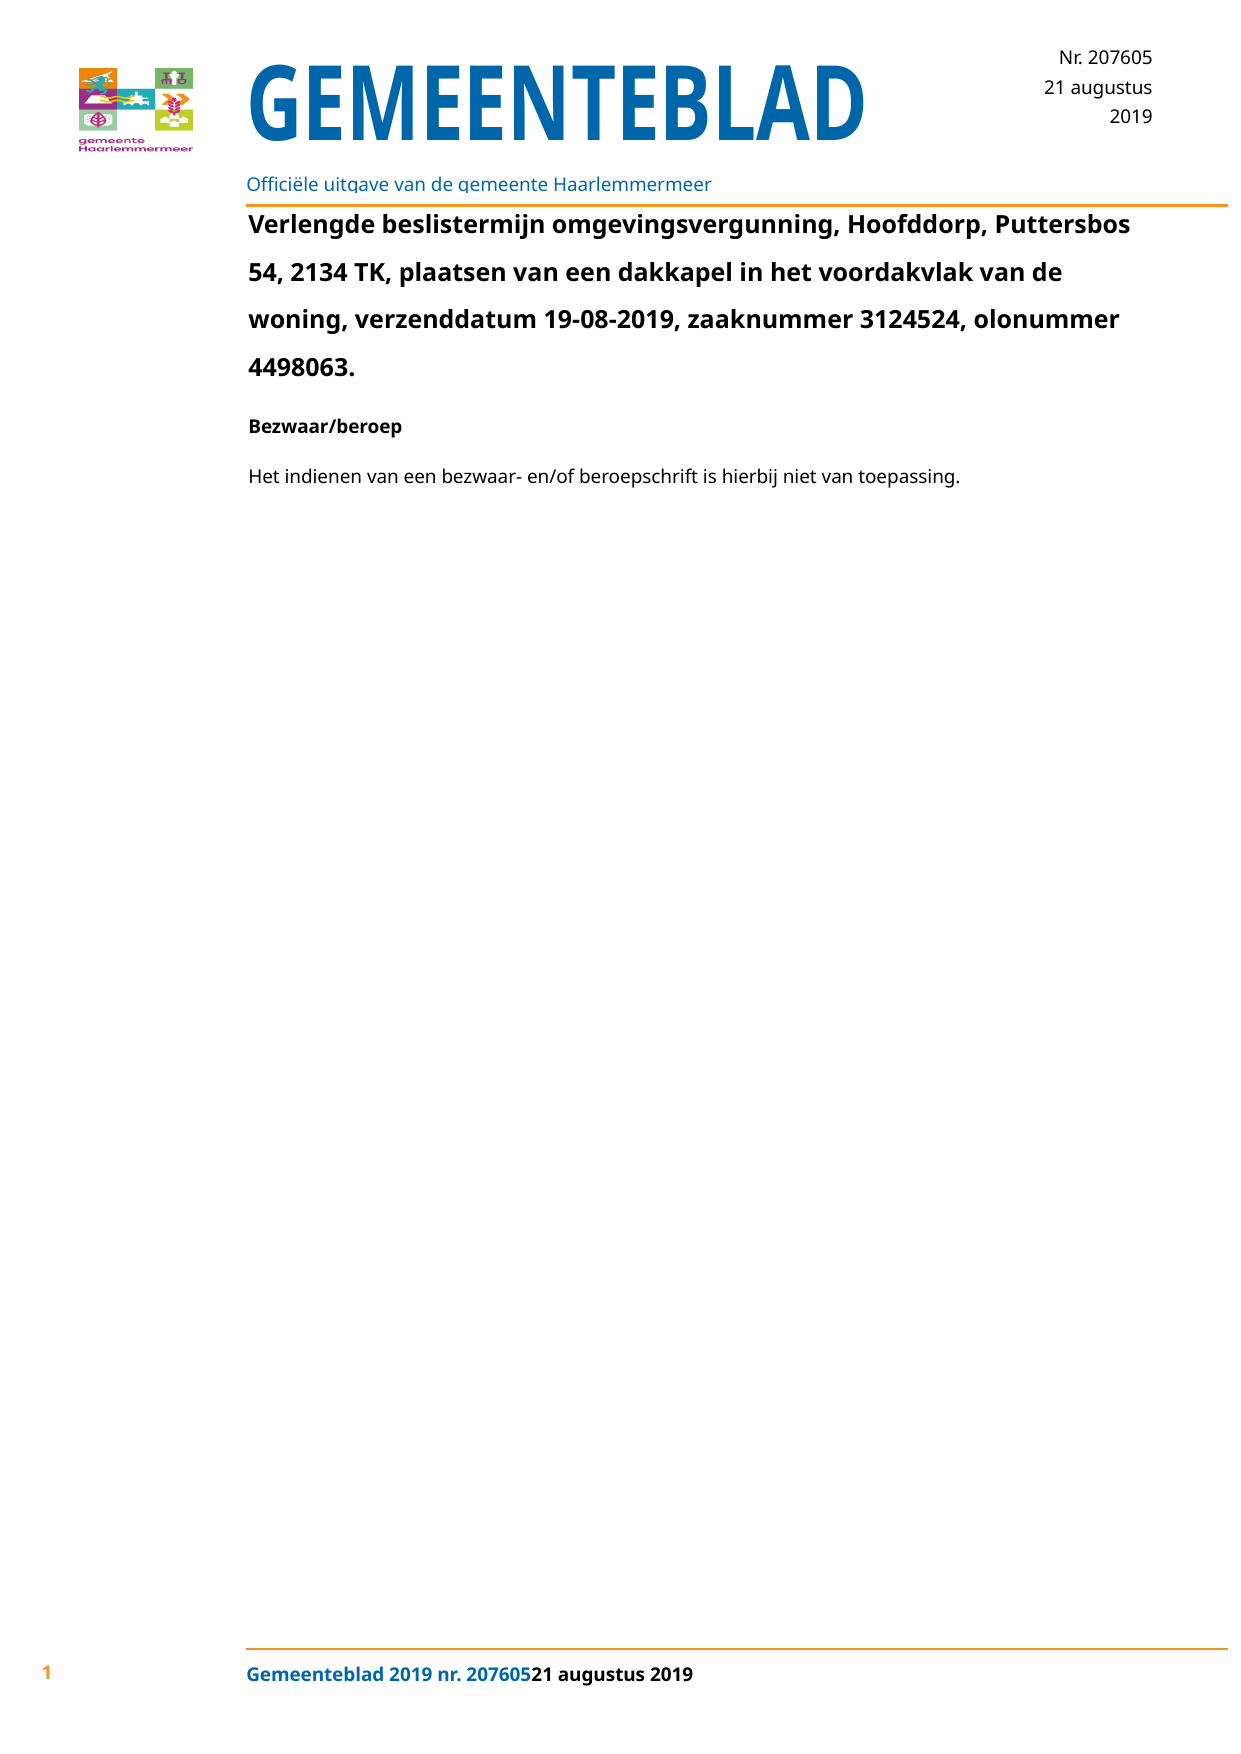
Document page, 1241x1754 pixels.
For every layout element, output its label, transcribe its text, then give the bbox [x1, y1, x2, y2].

text Het indienen van een bezwaar- en/of beroepschrift is hierbij niet van toepassing. [248, 463, 1152, 489]
text Bezwaar/beroep [248, 413, 1152, 439]
picture [41, 47, 231, 172]
text Verlengde beslistermijn omgevingsvergunning, Hoofddorp, Puttersbos 54, 2134 TK, plaatsen van een dakkapel in het voordakvlak van de woning, verzenddatum 19-08-2019, zaaknummer 3124524, olonummer 4498063. [248, 207, 1152, 384]
